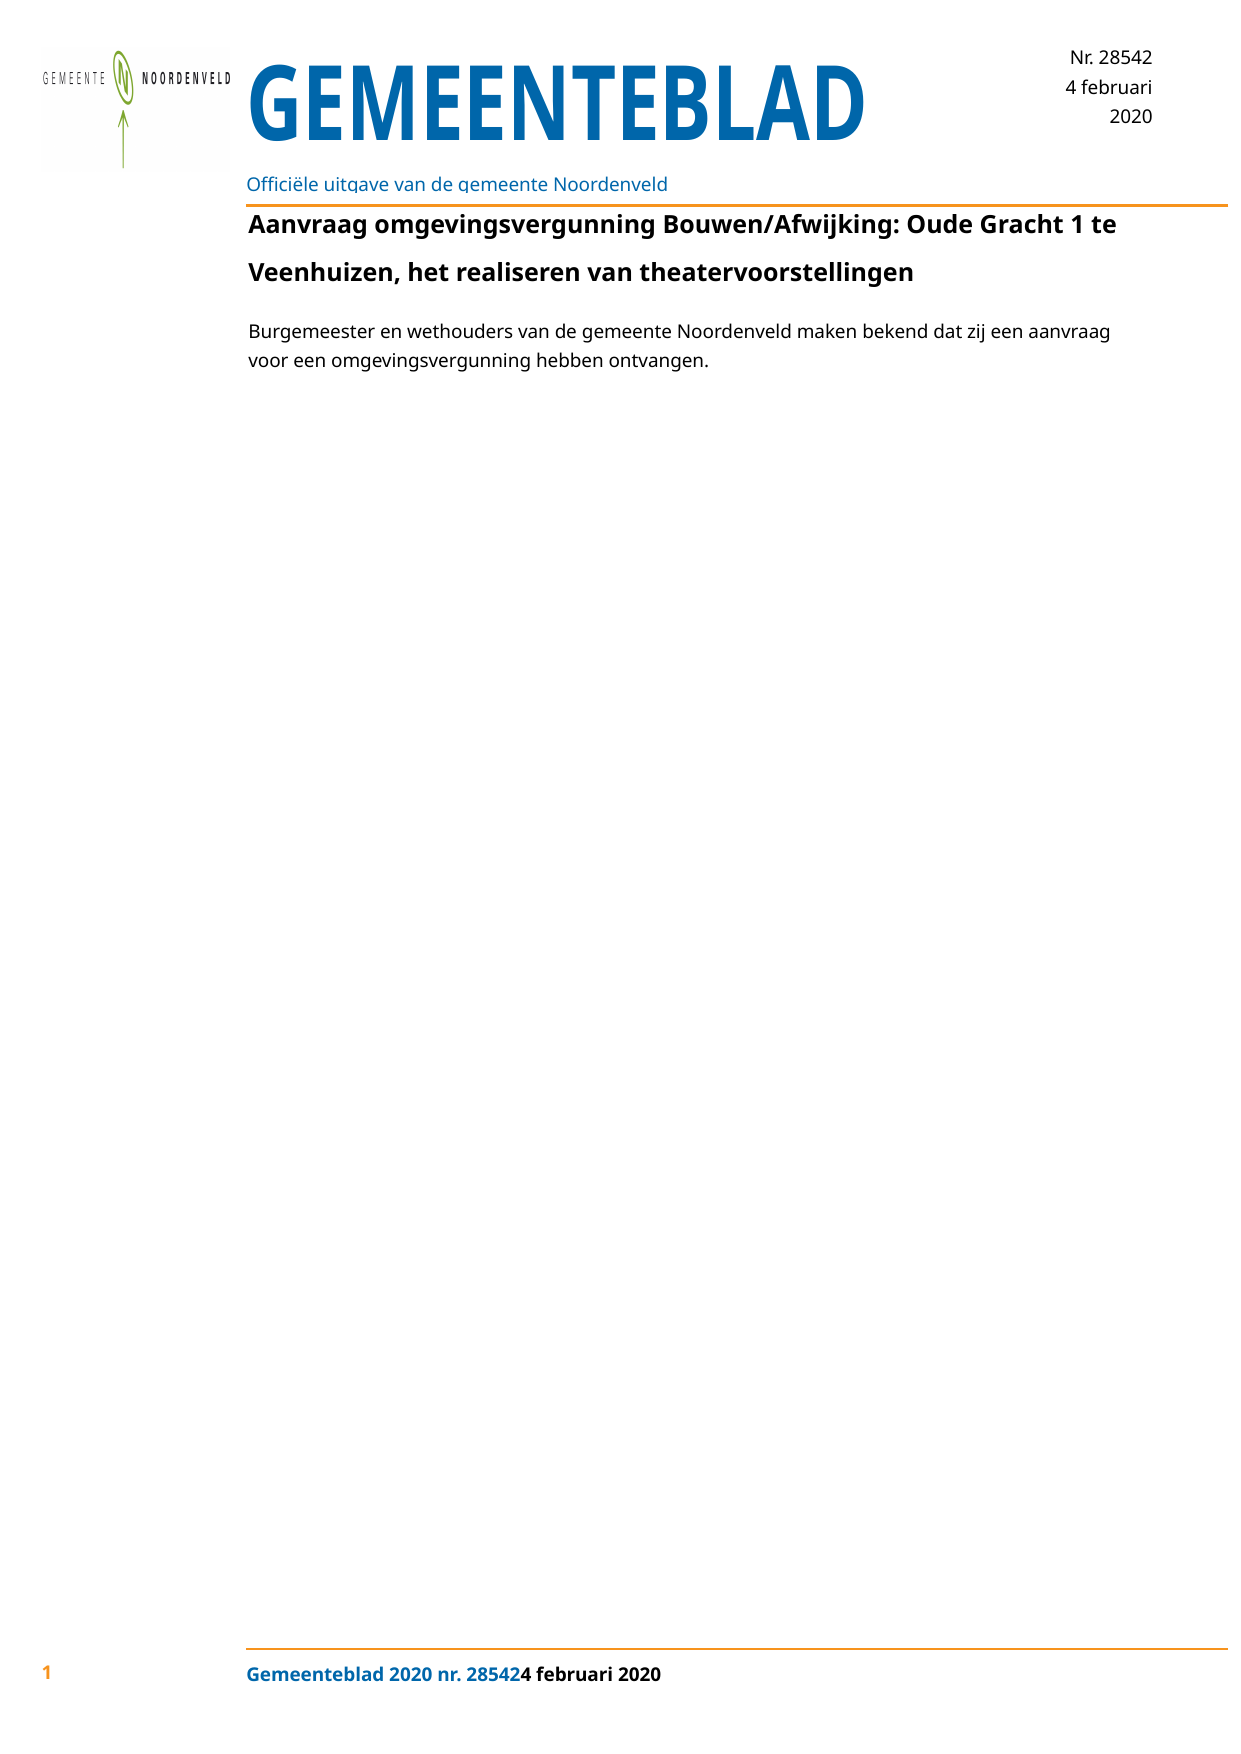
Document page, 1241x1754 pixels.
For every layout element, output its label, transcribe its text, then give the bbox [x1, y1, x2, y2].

text Burgemeester en wethouders van de gemeente Noordenveld maken bekend dat zij een aanvraag voor een omgevingsvergunning hebben ontvangen. [248, 318, 1152, 373]
picture [41, 47, 231, 172]
text Aanvraag omgevingsvergunning Bouwen/Afwijking: Oude Gracht 1 te Veenhuizen, het realiseren van theatervoorstellingen [248, 207, 1152, 288]
